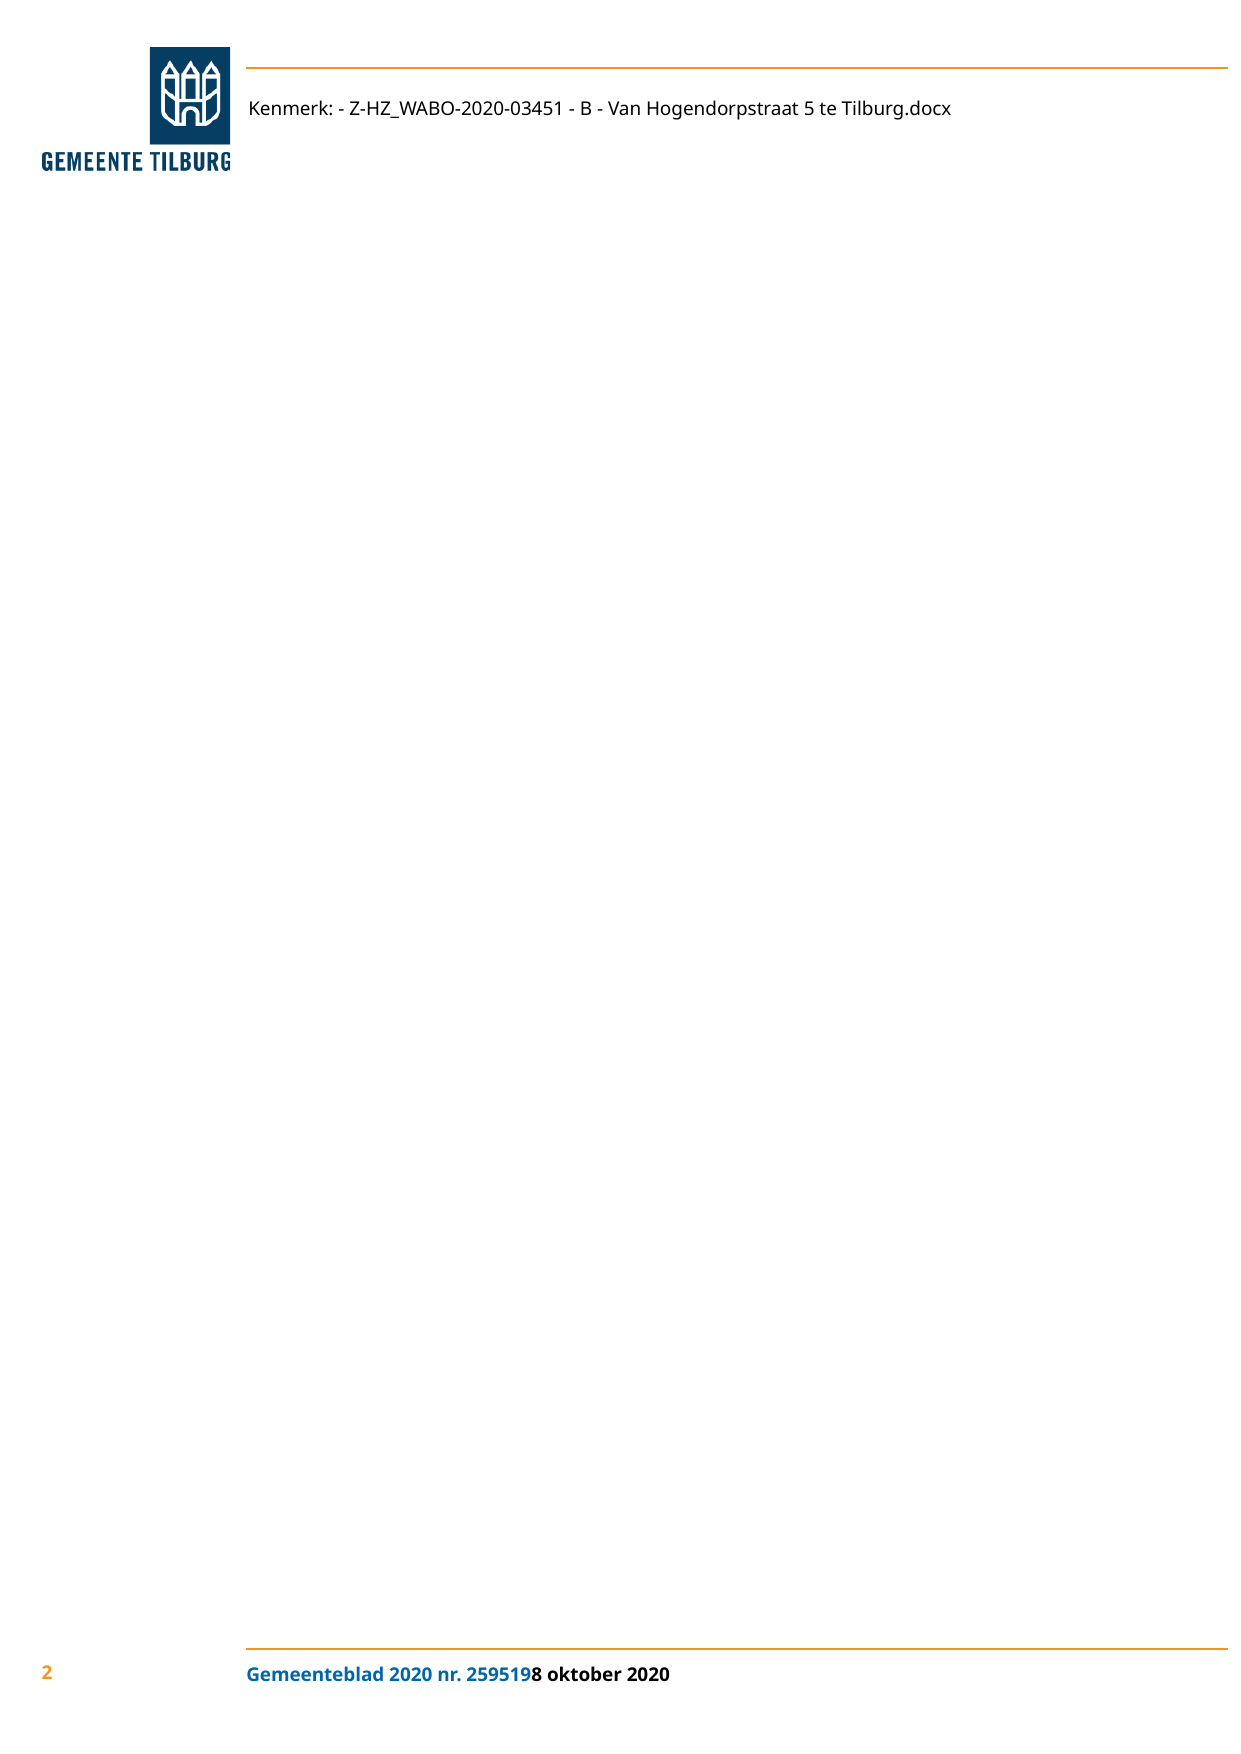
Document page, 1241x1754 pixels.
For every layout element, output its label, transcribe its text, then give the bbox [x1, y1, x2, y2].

picture [41, 47, 231, 172]
text Kenmerk: - Z-HZ_WABO-2020-03451 - B - Van Hogendorpstraat 5 te Tilburg.docx [248, 95, 1152, 121]
